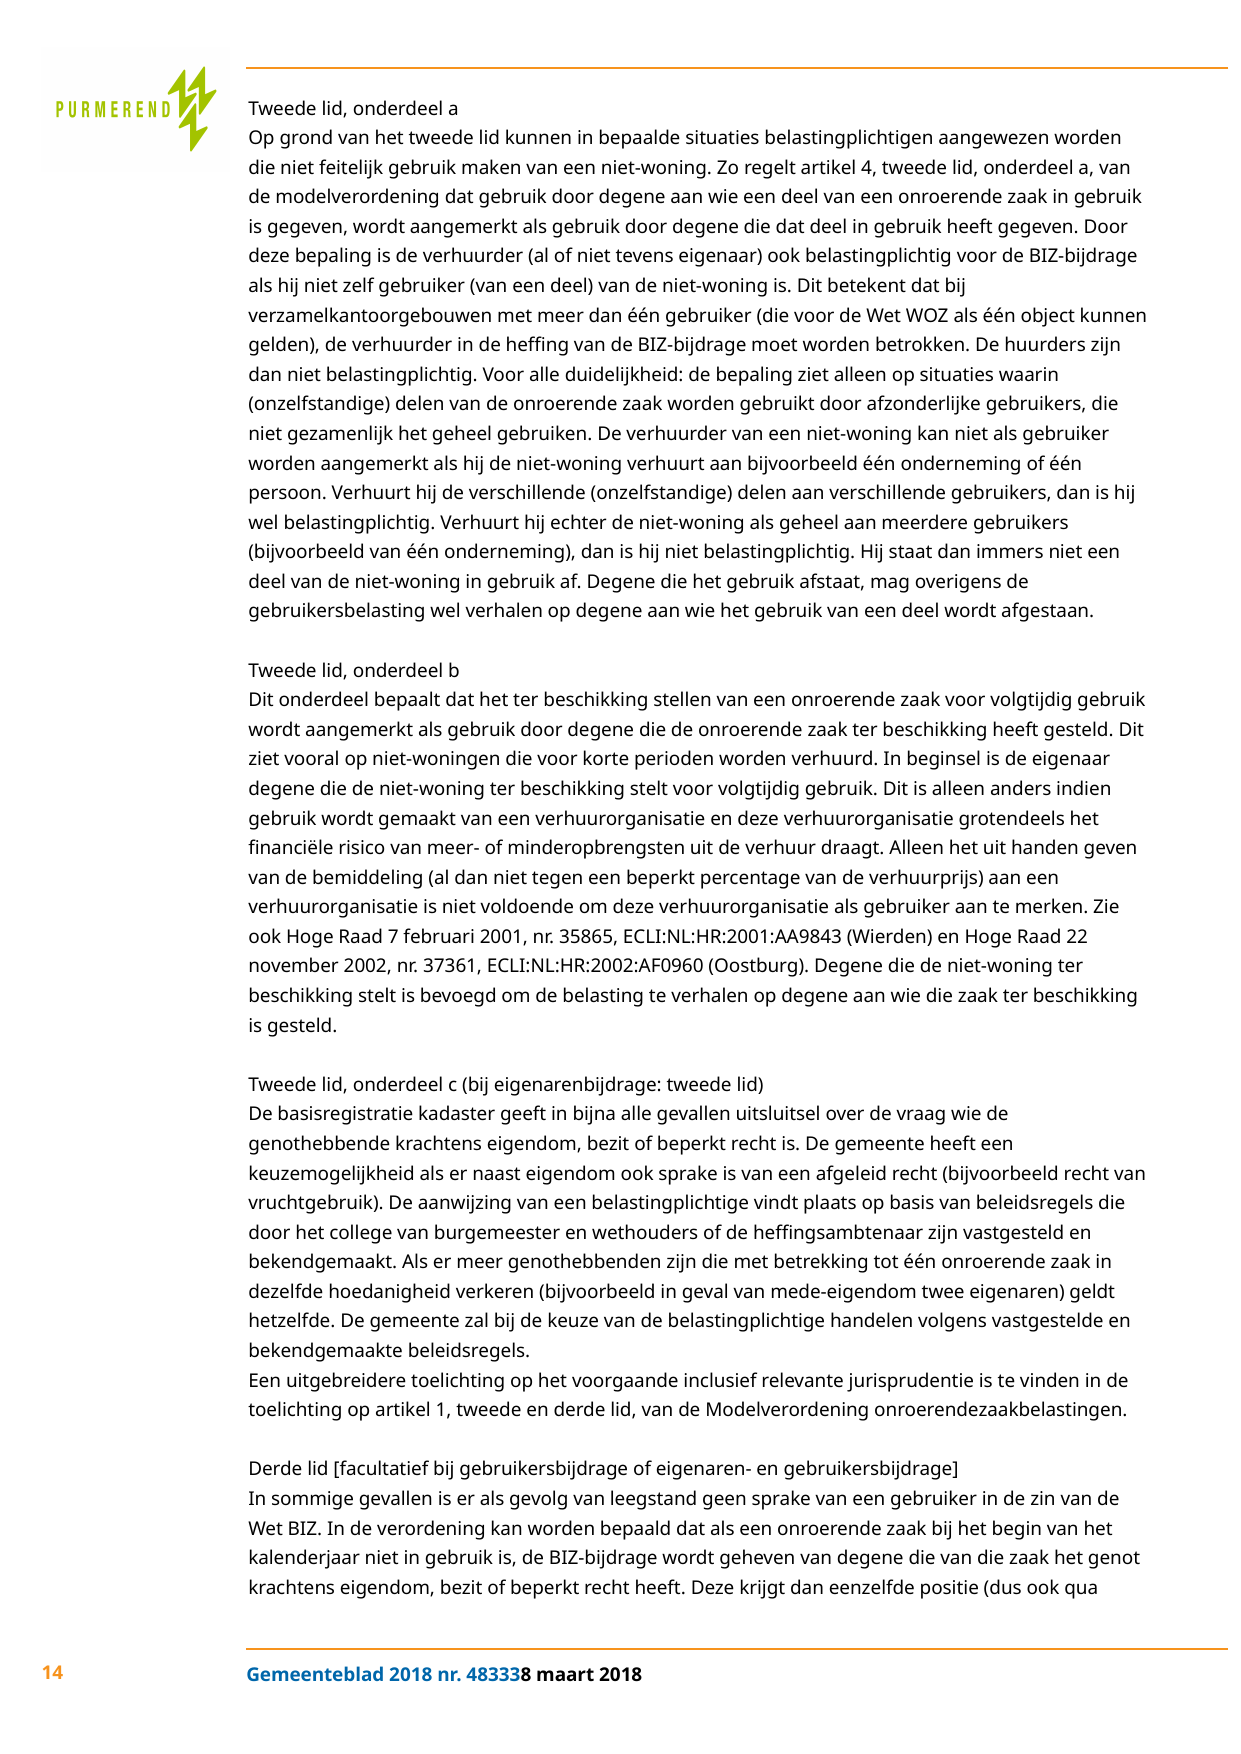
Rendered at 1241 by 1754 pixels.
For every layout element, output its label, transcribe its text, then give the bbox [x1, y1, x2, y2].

text Tweede lid, onderdeel c (bij eigenarenbijdrage: tweede lid) [248, 1071, 1152, 1097]
text Een uitgebreidere toelichting op het voorgaande inclusief relevante jurisprudentie is te vinden in de toelichting op artikel 1, tweede en derde lid, van de Modelverordening onroerendezaakbelastingen. [248, 1367, 1152, 1422]
text In sommige gevallen is er als gevolg van leegstand geen sprake van een gebruiker in de zin van de Wet BIZ. In de verordening kan worden bepaald dat als een onroerende zaak bij het begin van het kalenderjaar niet in gebruik is, de BIZ-bijdrage wordt geheven van degene die van die zaak het genot krachtens eigendom, bezit of beperkt recht heeft. Deze krijgt dan eenzelfde positie (dus ook qua [248, 1485, 1152, 1600]
text De basisregistratie kadaster geeft in bijna alle gevallen uitsluitsel over de vraag wie de genothebbende krachtens eigendom, bezit of beperkt recht is. De gemeente heeft een keuzemogelijkheid als er naast eigendom ook sprake is van een afgeleid recht (bijvoorbeeld recht van vruchtgebruik). De aanwijzing van een belastingplichtige vindt plaats op basis van beleidsregels die door het college van burgemeester en wethouders of de heffingsambtenaar zijn vastgesteld en bekendgemaakt. Als er meer genothebbenden zijn die met betrekking tot één onroerende zaak in dezelfde hoedanigheid verkeren (bijvoorbeeld in geval van mede-eigendom twee eigenaren) geldt hetzelfde. De gemeente zal bij de keuze van de belastingplichtige handelen volgens vastgestelde en bekendgemaakte beleidsregels. [248, 1101, 1152, 1363]
text Tweede lid, onderdeel b [248, 657, 1152, 683]
text Op grond van het tweede lid kunnen in bepaalde situaties belastingplichtigen aangewezen worden die niet feitelijk gebruik maken van een niet-woning. Zo regelt artikel 4, tweede lid, onderdeel a, van de modelverordening dat gebruik door degene aan wie een deel van een onroerende zaak in gebruik is gegeven, wordt aangemerkt als gebruik door degene die dat deel in gebruik heeft gegeven. Door deze bepaling is de verhuurder (al of niet tevens eigenaar) ook belastingplichtig voor de BIZ-bijdrage als hij niet zelf gebruiker (van een deel) van de niet-woning is. Dit betekent dat bij verzamelkantoorgebouwen met meer dan één gebruiker (die voor de Wet WOZ als één object kunnen gelden), de verhuurder in de heffing van de BIZ-bijdrage moet worden betrokken. De huurders zijn dan niet belastingplichtig. Voor alle duidelijkheid: de bepaling ziet alleen op situaties waarin (onzelfstandige) delen van de onroerende zaak worden gebruikt door afzonderlijke gebruikers, die niet gezamenlijk het geheel gebruiken. De verhuurder van een niet-woning kan niet als gebruiker worden aangemerkt als hij de niet-woning verhuurt aan bijvoorbeeld één onderneming of één persoon. Verhuurt hij de verschillende (onzelfstandige) delen aan verschillende gebruikers, dan is hij wel belastingplichtig. Verhuurt hij echter de niet-woning als geheel aan meerdere gebruikers (bijvoorbeeld van één onderneming), dan is hij niet belastingplichtig. Hij staat dan immers niet een deel van de niet-woning in gebruik af. Degene die het gebruik afstaat, mag overigens de gebruikersbelasting wel verhalen op degene aan wie het gebruik van een deel wordt afgestaan. [248, 124, 1152, 623]
picture [41, 47, 231, 172]
text Dit onderdeel bepaalt dat het ter beschikking stellen van een onroerende zaak voor volgtijdig gebruik wordt aangemerkt als gebruik door degene die de onroerende zaak ter beschikking heeft gesteld. Dit ziet vooral op niet-woningen die voor korte perioden worden verhuurd. In beginsel is de eigenaar degene die de niet-woning ter beschikking stelt voor volgtijdig gebruik. Dit is alleen anders indien gebruik wordt gemaakt van een verhuurorganisatie en deze verhuurorganisatie grotendeels het financiële risico van meer- of minderopbrengsten uit de verhuur draagt. Alleen het uit handen geven van de bemiddeling (al dan niet tegen een beperkt percentage van de verhuurprijs) aan een verhuurorganisatie is niet voldoende om deze verhuurorganisatie als gebruiker aan te merken. Zie ook Hoge Raad 7 februari 2001, nr. 35865, ECLI:NL:HR:2001:AA9843 (Wierden) en Hoge Raad 22 november 2002, nr. 37361, ECLI:NL:HR:2002:AF0960 (Oostburg). Degene die de niet-woning ter beschikking stelt is bevoegd om de belasting te verhalen op degene aan wie die zaak ter beschikking is gesteld. [248, 686, 1152, 1038]
text Tweede lid, onderdeel a [248, 95, 1152, 121]
text Derde lid [facultatief bij gebruikersbijdrage of eigenaren- en gebruikersbijdrage] [248, 1456, 1152, 1481]
